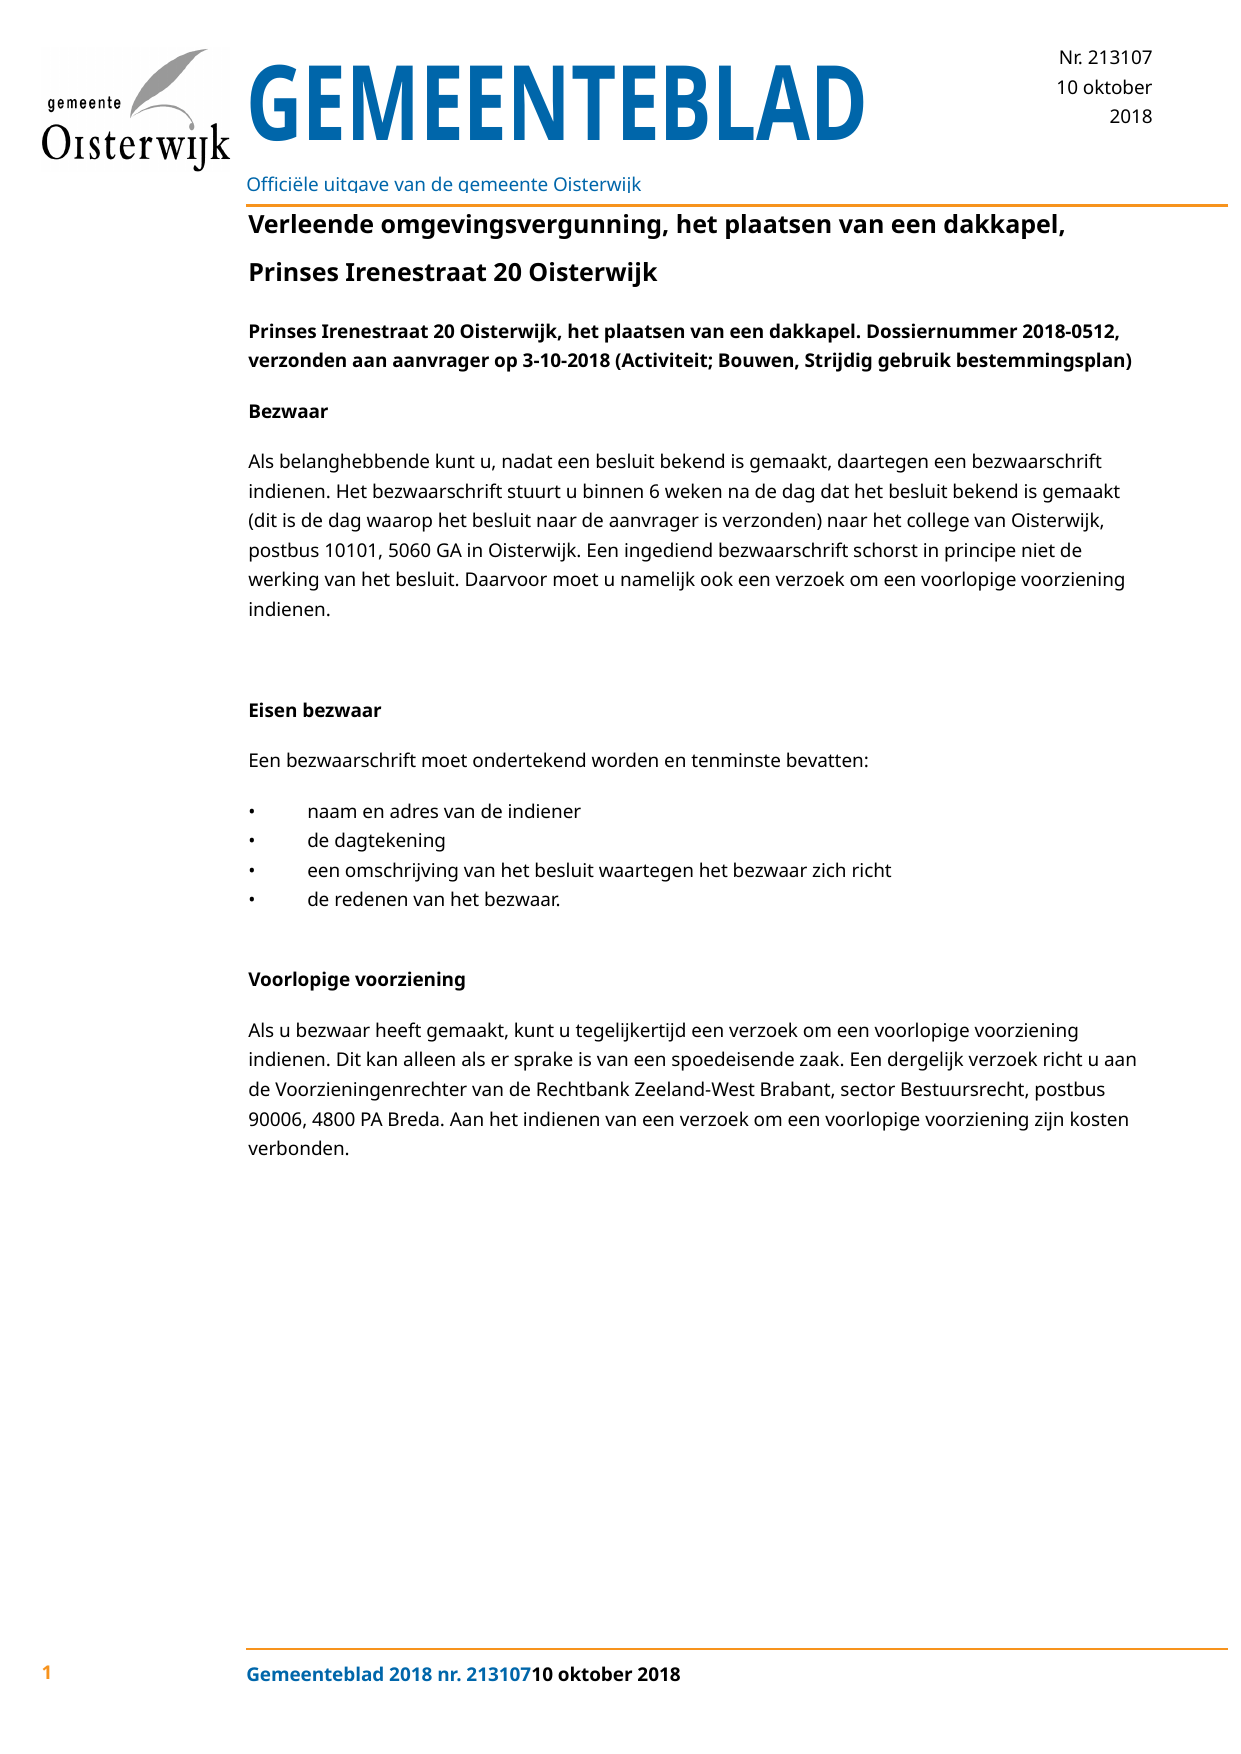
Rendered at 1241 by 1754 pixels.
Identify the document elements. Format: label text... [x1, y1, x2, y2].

picture [41, 47, 231, 172]
list de redenen van het bezwaar. [248, 887, 1152, 912]
list naam en adres van de indiener [248, 798, 1152, 824]
text Bezwaar [248, 398, 1152, 424]
text Verleende omgevingsvergunning, het plaatsen van een dakkapel, Prinses Irenestraat 20 Oisterwijk [248, 207, 1152, 288]
text Prinses Irenestraat 20 Oisterwijk, het plaatsen van een dakkapel. Dossiernummer 2018-0512, verzonden aan aanvrager op 3-10-2018 (Activiteit; Bouwen, Strijdig gebruik bestemmingsplan) [248, 318, 1152, 373]
text Als u bezwaar heeft gemaakt, kunt u tegelijkertijd een verzoek om een voorlopige voorziening indienen. Dit kan alleen als er sprake is van een spoedeisende zaak. Een dergelijk verzoek richt u aan de Voorzieningenrechter van de Rechtbank Zeeland-West Brabant, sector Bestuursrecht, postbus 90006, 4800 PA Breda. Aan het indienen van een verzoek om een voorlopige voorziening zijn kosten verbonden. [248, 1017, 1152, 1161]
list een omschrijving van het besluit waartegen het bezwaar zich richt [248, 857, 1152, 883]
list de dagtekening [248, 827, 1152, 853]
text Voorlopige voorziening [248, 967, 1152, 992]
text Een bezwaarschrift moet ondertekend worden en tenminste bevatten: [248, 747, 1152, 773]
text Eisen bezwaar [248, 697, 1152, 723]
text Als belanghebbende kunt u, nadat een besluit bekend is gemaakt, daartegen een bezwaarschrift indienen. Het bezwaarschrift stuurt u binnen 6 weken na de dag dat het besluit bekend is gemaakt (dit is de dag waarop het besluit naar de aanvrager is verzonden) naar het college van Oisterwijk, postbus 10101, 5060 GA in Oisterwijk. Een ingediend bezwaarschrift schorst in principe niet de werking van het besluit. Daarvoor moet u namelijk ook een verzoek om een voorlopige voorziening indienen. [248, 448, 1152, 622]
